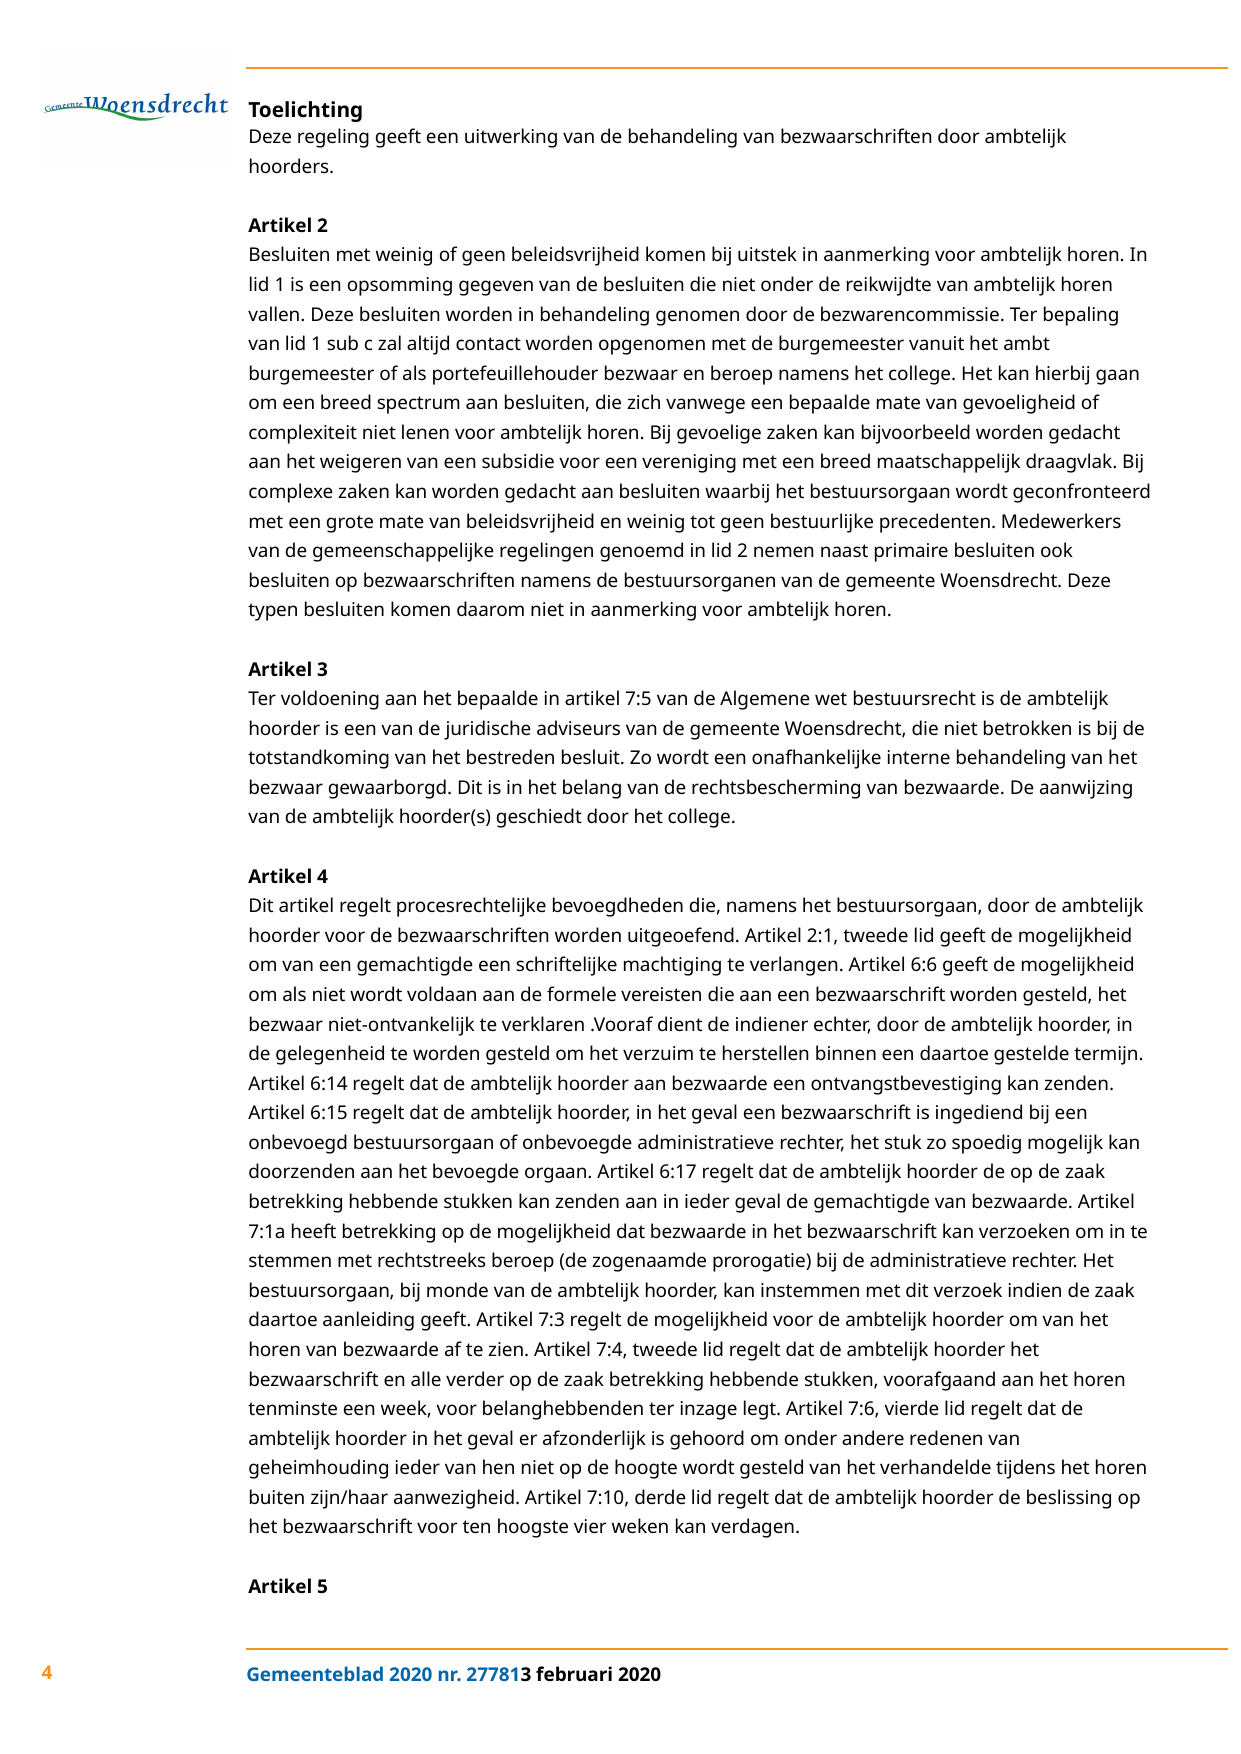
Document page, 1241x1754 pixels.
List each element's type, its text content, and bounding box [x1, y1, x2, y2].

text Besluiten met weinig of geen beleidsvrijheid komen bij uitstek in aanmerking voor ambtelijk horen. In lid 1 is een opsomming gegeven van de besluiten die niet onder de reikwijdte van ambtelijk horen vallen. Deze besluiten worden in behandeling genomen door de bezwarencommissie. Ter bepaling van lid 1 sub c zal altijd contact worden opgenomen met de burgemeester vanuit het ambt burgemeester of als portefeuillehouder bezwaar en beroep namens het college. Het kan hierbij gaan om een breed spectrum aan besluiten, die zich vanwege een bepaalde mate van gevoeligheid of complexiteit niet lenen voor ambtelijk horen. Bij gevoelige zaken kan bijvoorbeeld worden gedacht aan het weigeren van een subsidie voor een vereniging met een breed maatschappelijk draagvlak. Bij complexe zaken kan worden gedacht aan besluiten waarbij het bestuursorgaan wordt geconfronteerd met een grote mate van beleidsvrijheid en weinig tot geen bestuurlijke precedenten. Medewerkers van de gemeenschappelijke regelingen genoemd in lid 2 nemen naast primaire besluiten ook besluiten op bezwaarschriften namens de bestuursorganen van de gemeente Woensdrecht. Deze typen besluiten komen daarom niet in aanmerking voor ambtelijk horen. [248, 242, 1152, 622]
text Deze regeling geeft een uitwerking van de behandeling van bezwaarschriften door ambtelijk hoorders. [248, 123, 1152, 179]
text Artikel 5 [248, 1573, 1152, 1599]
text Dit artikel regelt procesrechtelijke bevoegdheden die, namens het bestuursorgaan, door de ambtelijk hoorder voor de bezwaarschriften worden uitgeoefend. Artikel 2:1, tweede lid geeft de mogelijkheid om van een gemachtigde een schriftelijke machtiging te verlangen. Artikel 6:6 geeft de mogelijkheid om als niet wordt voldaan aan de formele vereisten die aan een bezwaarschrift worden gesteld, het bezwaar niet-ontvankelijk te verklaren .Vooraf dient de indiener echter, door de ambtelijk hoorder, in de gelegenheid te worden gesteld om het verzuim te herstellen binnen een daartoe gestelde termijn. Artikel 6:14 regelt dat de ambtelijk hoorder aan bezwaarde een ontvangstbevestiging kan zenden. Artikel 6:15 regelt dat de ambtelijk hoorder, in het geval een bezwaarschrift is ingediend bij een onbevoegd bestuursorgaan of onbevoegde administratieve rechter, het stuk zo spoedig mogelijk kan doorzenden aan het bevoegde orgaan. Artikel 6:17 regelt dat de ambtelijk hoorder de op de zaak betrekking hebbende stukken kan zenden aan in ieder geval de gemachtigde van bezwaarde. Artikel 7:1a heeft betrekking op de mogelijkheid dat bezwaarde in het bezwaarschrift kan verzoeken om in te stemmen met rechtstreeks beroep (de zogenaamde prorogatie) bij de administratieve rechter. Het bestuursorgaan, bij monde van de ambtelijk hoorder, kan instemmen met dit verzoek indien de zaak daartoe aanleiding geeft. Artikel 7:3 regelt de mogelijkheid voor de ambtelijk hoorder om van het horen van bezwaarde af te zien. Artikel 7:4, tweede lid regelt dat de ambtelijk hoorder het bezwaarschrift en alle verder op de zaak betrekking hebbende stukken, voorafgaand aan het horen tenminste een week, voor belanghebbenden ter inzage legt. Artikel 7:6, vierde lid regelt dat de ambtelijk hoorder in het geval er afzonderlijk is gehoord om onder andere redenen van geheimhouding ieder van hen niet op de hoogte wordt gesteld van het verhandelde tijdens het horen buiten zijn/haar aanwezigheid. Artikel 7:10, derde lid regelt dat de ambtelijk hoorder de beslissing op het bezwaarschrift voor ten hoogste vier weken kan verdagen. [248, 892, 1152, 1539]
text Ter voldoening aan het bepaalde in artikel 7:5 van de Algemene wet bestuursrecht is de ambtelijk hoorder is een van de juridische adviseurs van de gemeente Woensdrecht, die niet betrokken is bij de totstandkoming van het bestreden besluit. Zo wordt een onafhankelijke interne behandeling van het bezwaar gewaarborgd. Dit is in het belang van de rechtsbescherming van bezwaarde. De aanwijzing van de ambtelijk hoorder(s) geschiedt door het college. [248, 685, 1152, 829]
picture [41, 47, 231, 172]
text Toelichting [248, 95, 1152, 123]
text Artikel 4 [248, 863, 1152, 889]
text Artikel 2 [248, 212, 1152, 238]
text Artikel 3 [248, 656, 1152, 682]
